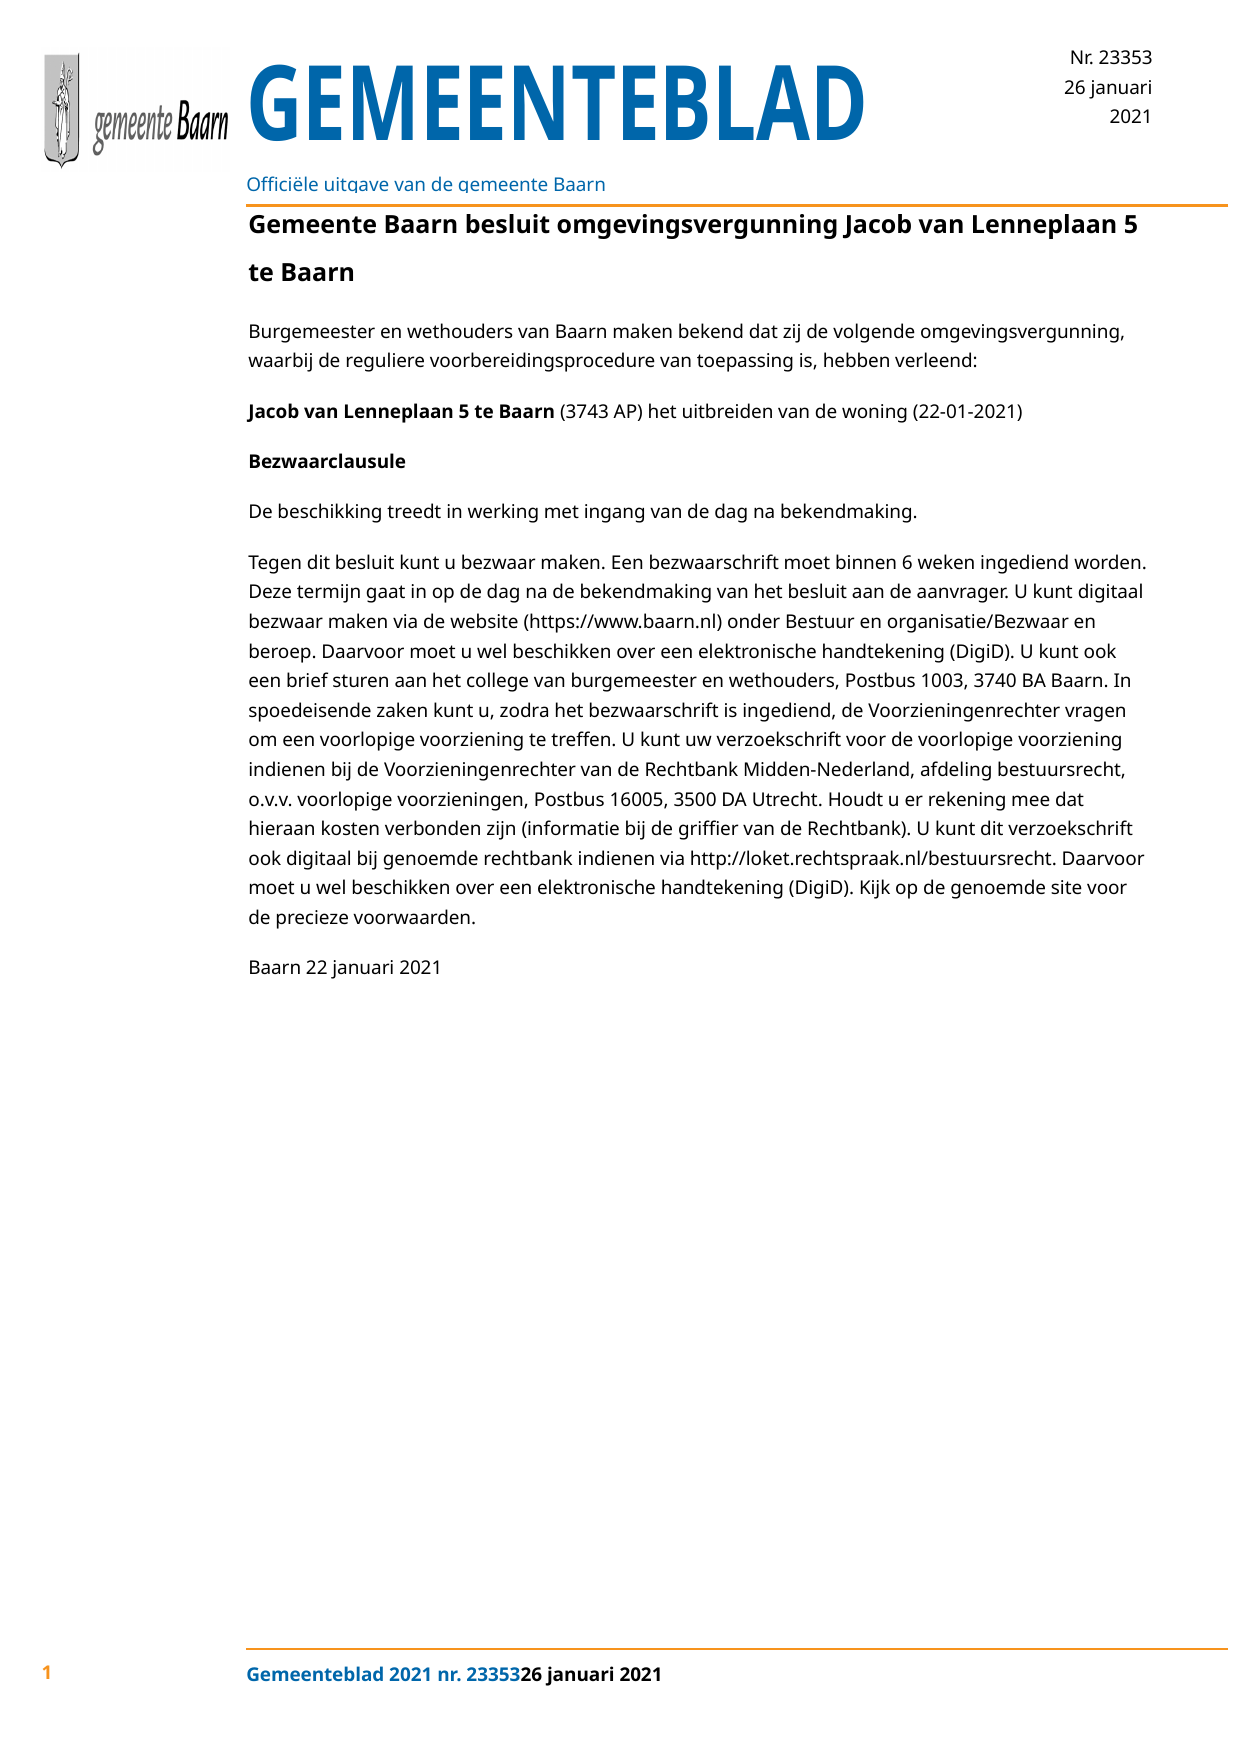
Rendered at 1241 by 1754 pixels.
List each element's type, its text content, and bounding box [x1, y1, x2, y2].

text Gemeente Baarn besluit omgevingsvergunning Jacob van Lenneplaan 5 te Baarn [248, 207, 1152, 288]
picture [41, 47, 231, 172]
text Tegen dit besluit kunt u bezwaar maken. Een bezwaarschrift moet binnen 6 weken ingediend worden. Deze termijn gaat in op de dag na de bekendmaking van het besluit aan de aanvrager. U kunt digitaal bezwaar maken via de website (https://www.baarn.nl) onder Bestuur en organisatie/Bezwaar en beroep. Daarvoor moet u wel beschikken over een elektronische handtekening (DigiD). U kunt ook een brief sturen aan het college van burgemeester en wethouders, Postbus 1003, 3740 BA Baarn. In spoedeisende zaken kunt u, zodra het bezwaarschrift is ingediend, de Voorzieningenrechter vragen om een voorlopige voorziening te treffen. U kunt uw verzoekschrift voor de voorlopige voorziening indienen bij de Voorzieningenrechter van de Rechtbank Midden-Nederland, afdeling bestuursrecht, o.v.v. voorlopige voorzieningen, Postbus 16005, 3500 DA Utrecht. Houdt u er rekening mee dat hieraan kosten verbonden zijn (informatie bij de griffier van de Rechtbank). U kunt dit verzoekschrift ook digitaal bij genoemde rechtbank indienen via http://loket.rechtspraak.nl/bestuursrecht. Daarvoor moet u wel beschikken over een elektronische handtekening (DigiD). Kijk op de genoemde site voor de precieze voorwaarden. [248, 549, 1152, 930]
text Jacob van Lenneplaan 5 te Baarn (3743 AP) het uitbreiden van de woning (22-01-2021) [248, 398, 1152, 424]
text Bezwaarclausule [248, 448, 1152, 474]
text Baarn 22 januari 2021 [248, 954, 1152, 980]
text Burgemeester en wethouders van Baarn maken bekend dat zij de volgende omgevingsvergunning, waarbij de reguliere voorbereidingsprocedure van toepassing is, hebben verleend: [248, 318, 1152, 373]
text De beschikking treedt in werking met ingang van de dag na bekendmaking. [248, 499, 1152, 524]
